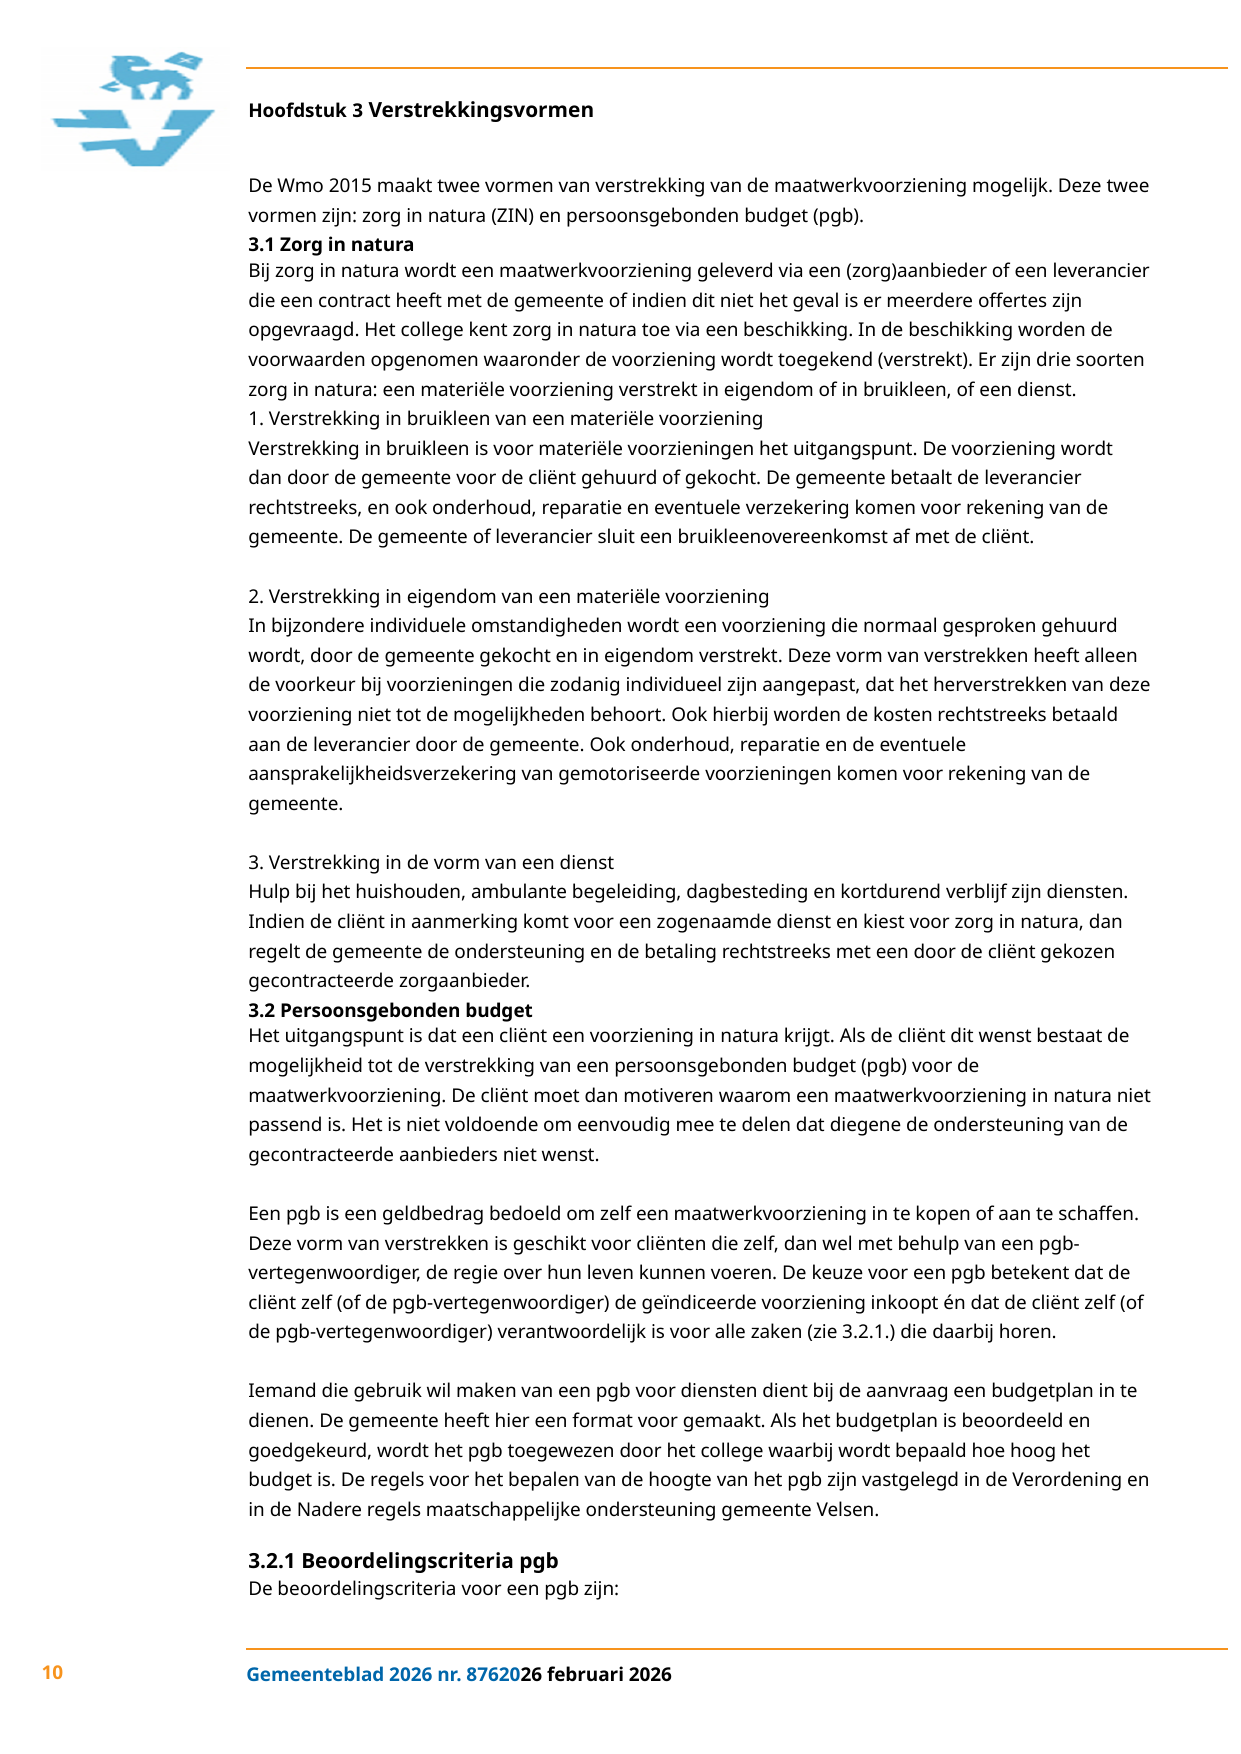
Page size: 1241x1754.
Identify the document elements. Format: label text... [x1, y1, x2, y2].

text Hulp bij het huishouden, ambulante begeleiding, dagbesteding en kortdurend verblijf zijn diensten. Indien de cliënt in aanmerking komt voor een zogenaamde dienst en kiest voor zorg in natura, dan regelt de gemeente de ondersteuning en de betaling rechtstreeks met een door de cliënt gekozen gecontracteerde zorgaanbieder. [248, 879, 1152, 993]
text Hoofdstuk 3 Verstrekkingsvormen [248, 95, 1152, 123]
text Een pgb is een geldbedrag bedoeld om zelf een maatwerkvoorziening in te kopen of aan te schaffen. Deze vorm van verstrekken is geschikt voor cliënten die zelf, dan wel met behulp van een pgb-vertegenwoordiger, de regie over hun leven kunnen voeren. De keuze voor een pgb betekent dat de cliënt zelf (of de pgb-vertegenwoordiger) de geïndiceerde voorziening inkoopt én dat de cliënt zelf (of de pgb-vertegenwoordiger) verantwoordelijk is voor alle zaken (zie 3.2.1.) die daarbij horen. [248, 1200, 1152, 1344]
picture [41, 47, 231, 172]
text De beoordelingscriteria voor een pgb zijn: [248, 1575, 1152, 1601]
text 3.2.1 Beoordelingscriteria pgb [248, 1546, 1152, 1575]
text Verstrekking in bruikleen is voor materiële voorzieningen het uitgangspunt. De voorziening wordt dan door de gemeente voor de cliënt gehuurd of gekocht. De gemeente betaalt de leverancier rechtstreeks, en ook onderhoud, reparatie en eventuele verzekering komen voor rekening van de gemeente. De gemeente of leverancier sluit een bruikleenovereenkomst af met de cliënt. [248, 435, 1152, 549]
text In bijzondere individuele omstandigheden wordt een voorziening die normaal gesproken gehuurd wordt, door de gemeente gekocht en in eigendom verstrekt. Deze vorm van verstrekken heeft alleen de voorkeur bij voorzieningen die zodanig individueel zijn aangepast, dat het herverstrekken van deze voorziening niet tot de mogelijkheden behoort. Ook hierbij worden de kosten rechtstreeks betaald aan de leverancier door de gemeente. Ook onderhoud, reparatie en de eventuele aansprakelijkheidsverzekering van gemotoriseerde voorzieningen komen voor rekening van de gemeente. [248, 612, 1152, 816]
text 3. Verstrekking in de vorm van een dienst [248, 849, 1152, 875]
text De Wmo 2015 maakt twee vormen van verstrekking van de maatwerkvoorziening mogelijk. Deze twee vormen zijn: zorg in natura (ZIN) en persoonsgebonden budget (pgb). [248, 172, 1152, 228]
text 1. Verstrekking in bruikleen van een materiële voorziening [248, 405, 1152, 431]
text Het uitgangspunt is dat een cliënt een voorziening in natura krijgt. Als de cliënt dit wenst bestaat de mogelijkheid tot de verstrekking van een persoonsgebonden budget (pgb) voor de maatwerkvoorziening. De cliënt moet dan motiveren waarom een maatwerkvoorziening in natura niet passend is. Het is niet voldoende om eenvoudig mee te delen dat diegene de ondersteuning van de gecontracteerde aanbieders niet wenst. [248, 1023, 1152, 1167]
text 3.1 Zorg in natura [248, 232, 1152, 257]
text 3.2 Persoonsgebonden budget [248, 997, 1152, 1023]
text Bij zorg in natura wordt een maatwerkvoorziening geleverd via een (zorg)aanbieder of een leverancier die een contract heeft met de gemeente of indien dit niet het geval is er meerdere offertes zijn opgevraagd. Het college kent zorg in natura toe via een beschikking. In de beschikking worden de voorwaarden opgenomen waaronder de voorziening wordt toegekend (verstrekt). Er zijn drie soorten zorg in natura: een materiële voorziening verstrekt in eigendom of in bruikleen, of een dienst. [248, 257, 1152, 401]
text 2. Verstrekking in eigendom van een materiële voorziening [248, 583, 1152, 608]
text Iemand die gebruik wil maken van een pgb voor diensten dient bij de aanvraag een budgetplan in te dienen. De gemeente heeft hier een format voor gemaakt. Als het budgetplan is beoordeeld en goedgekeurd, wordt het pgb toegewezen door het college waarbij wordt bepaald hoe hoog het budget is. De regels voor het bepalen van de hoogte van het pgb zijn vastgelegd in de Verordening en in de Nadere regels maatschappelijke ondersteuning gemeente Velsen. [248, 1378, 1152, 1522]
